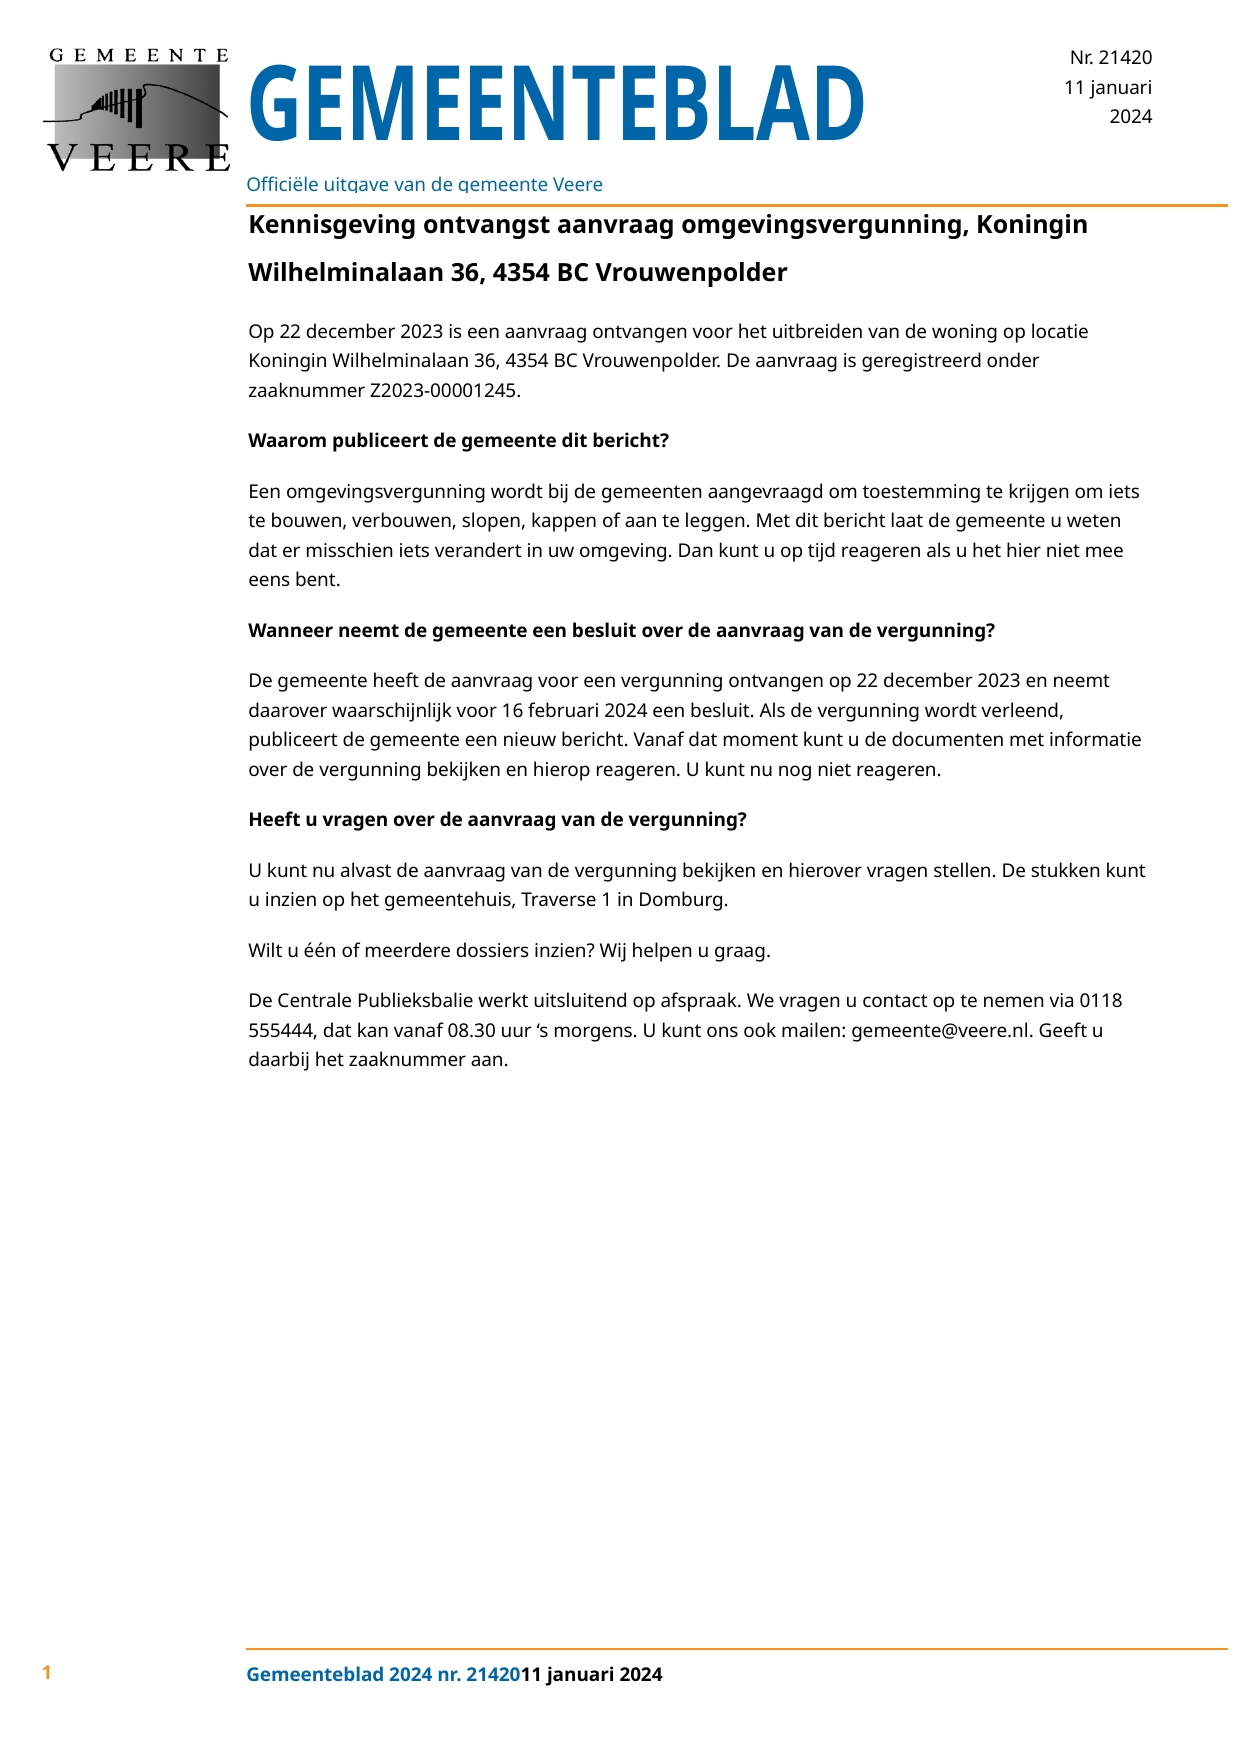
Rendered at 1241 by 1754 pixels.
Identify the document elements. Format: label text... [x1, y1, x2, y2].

text Kennisgeving ontvangst aanvraag omgevingsvergunning, Koningin Wilhelminalaan 36, 4354 BC Vrouwenpolder [248, 207, 1152, 288]
text De gemeente heeft de aanvraag voor een vergunning ontvangen op 22 december 2023 en neemt daarover waarschijnlijk voor 16 februari 2024 een besluit. Als de vergunning wordt verleend, publiceert de gemeente een nieuw bericht. Vanaf dat moment kunt u de documenten met informatie over de vergunning bekijken en hierop reageren. U kunt nu nog niet reageren. [248, 667, 1152, 782]
text De Centrale Publieksbalie werkt uitsluitend op afspraak. We vragen u contact op te nemen via 0118 555444, dat kan vanaf 08.30 uur ‘s morgens. U kunt ons ook mailen: gemeente@veere.nl. Geeft u daarbij het zaaknummer aan. [248, 987, 1152, 1072]
picture [41, 47, 231, 172]
text Op 22 december 2023 is een aanvraag ontvangen voor het uitbreiden van de woning op locatie Koningin Wilhelminalaan 36, 4354 BC Vrouwenpolder. De aanvraag is geregistreerd onder zaaknummer Z2023-00001245. [248, 318, 1152, 403]
text Wilt u één of meerdere dossiers inzien? Wij helpen u graag. [248, 937, 1152, 963]
text Heeft u vragen over de aanvraag van de vergunning? [248, 807, 1152, 832]
text Wanneer neemt de gemeente een besluit over de aanvraag van de vergunning? [248, 617, 1152, 643]
text Waarom publiceert de gemeente dit bericht? [248, 427, 1152, 453]
text U kunt nu alvast de aanvraag van de vergunning bekijken en hierover vragen stellen. De stukken kunt u inzien op het gemeentehuis, Traverse 1 in Domburg. [248, 857, 1152, 912]
text Een omgevingsvergunning wordt bij de gemeenten aangevraagd om toestemming te krijgen om iets te bouwen, verbouwen, slopen, kappen of aan te leggen. Met dit bericht laat de gemeente u weten dat er misschien iets verandert in uw omgeving. Dan kunt u op tijd reageren als u het hier niet mee eens bent. [248, 478, 1152, 592]
